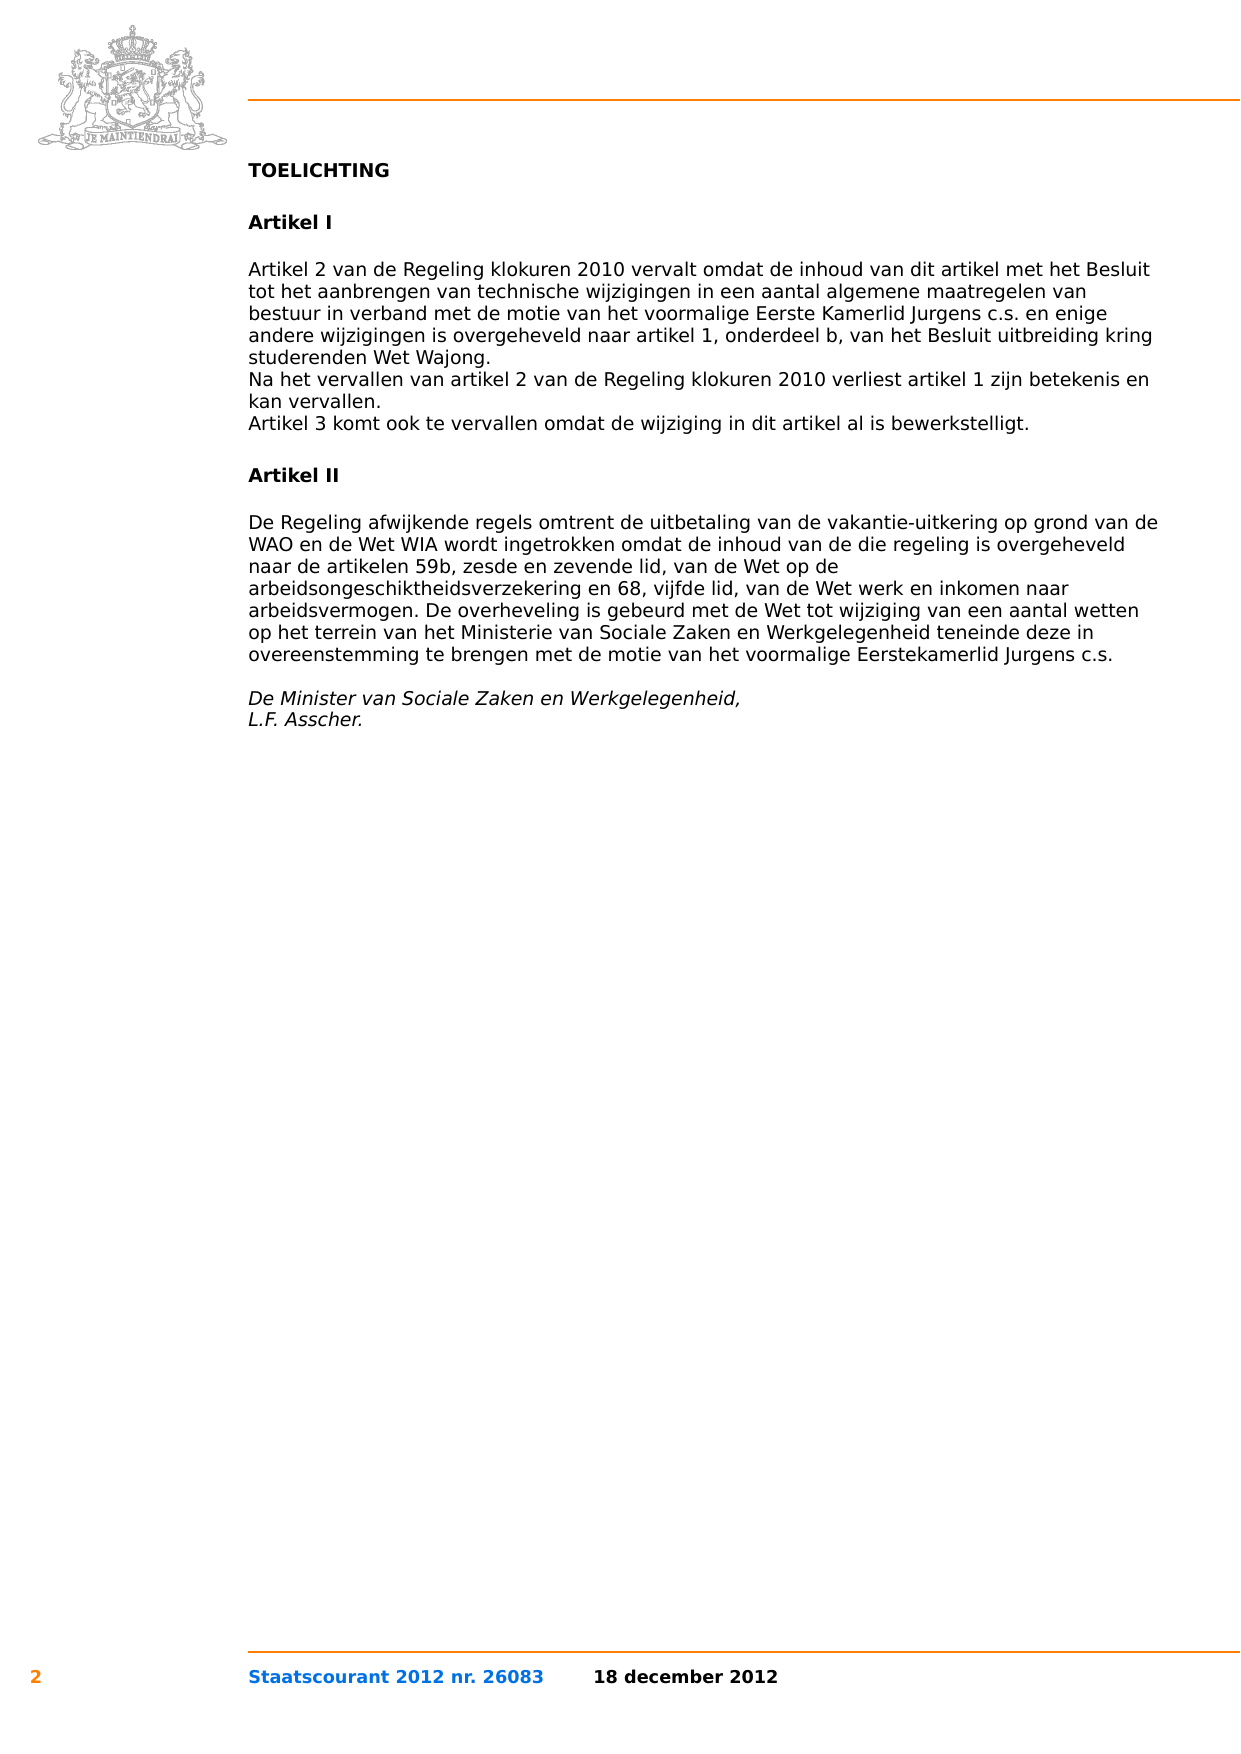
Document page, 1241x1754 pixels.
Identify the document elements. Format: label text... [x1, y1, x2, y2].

text De Regeling afwijkende regels omtrent de uitbetaling van de vakantie-uitkering op grond van de WAO en de Wet WIA wordt ingetrokken omdat de inhoud van de die regeling is overgeheveld naar de artikelen 59b, zesde en zevende lid, van de Wet op de arbeidsongeschiktheidsverzekering en 68, vijfde lid, van de Wet werk en inkomen naar arbeidsvermogen. De overheveling is gebeurd met de Wet tot wijziging van een aantal wetten op het terrein van het Ministerie van Sociale Zaken en Werkgelegenheid teneinde deze in overeenstemming te brengen met de motie van het voormalige Eerstekamerlid Jurgens c.s. [248, 512, 1163, 666]
text De Minister van Sociale Zaken en Werkgelegenheid, L.F. Asscher. [248, 687, 1163, 731]
picture [38, 25, 227, 150]
text Artikel 3 komt ook te vervallen omdat de wijziging in dit artikel al is bewerkstelligt. [248, 413, 1163, 435]
text Na het vervallen van artikel 2 van de Regeling klokuren 2010 verliest artikel 1 zijn betekenis en kan vervallen. [248, 369, 1163, 413]
subtitle Artikel II [248, 465, 1163, 487]
text Artikel 2 van de Regeling klokuren 2010 vervalt omdat de inhoud van dit artikel met het Besluit tot het aanbrengen van technische wijzigingen in een aantal algemene maatregelen van bestuur in verband met de motie van het voormalige Eerste Kamerlid Jurgens c.s. en enige andere wijzigingen is overgeheveld naar artikel 1, onderdeel b, van het Besluit uitbreiding kring studerenden Wet Wajong. [248, 259, 1163, 369]
subtitle TOELICHTING [248, 160, 1163, 182]
subtitle Artikel I [248, 212, 1163, 234]
